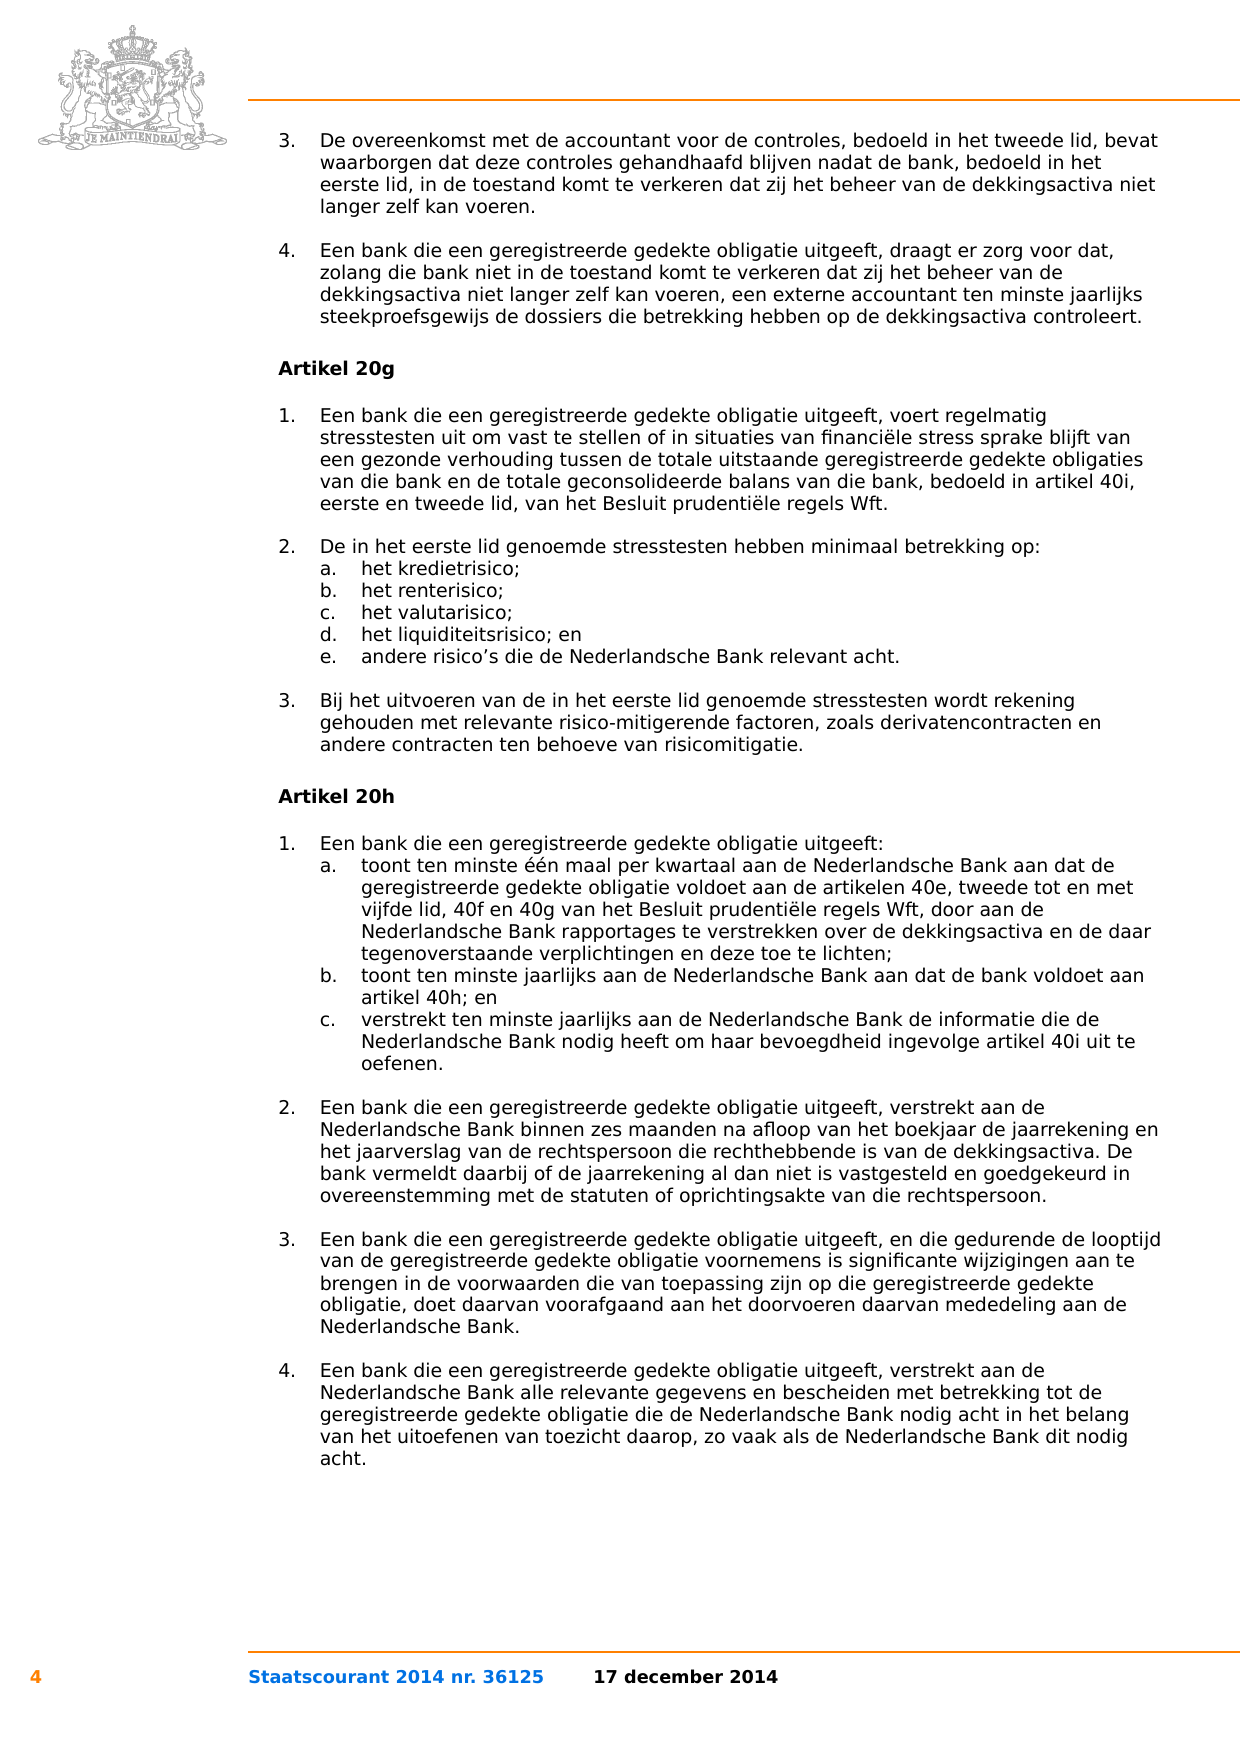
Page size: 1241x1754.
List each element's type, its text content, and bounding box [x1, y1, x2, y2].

text 4. Een bank die een geregistreerde gedekte obligatie uitgeeft, verstrekt aan de Nederlandsche Bank alle relevante gegevens en bescheiden met betrekking tot de geregistreerde gedekte obligatie die de Nederlandsche Bank nodig acht in het belang van het uitoefenen van toezicht daarop, zo vaak als de Nederlandsche Bank dit nodig acht. [278, 1360, 1163, 1470]
picture [38, 25, 227, 150]
subtitle Artikel 20g [278, 358, 1163, 379]
text 2. Een bank die een geregistreerde gedekte obligatie uitgeeft, verstrekt aan de Nederlandsche Bank binnen zes maanden na afloop van het boekjaar de jaarrekening en het jaarverslag van de rechtspersoon die rechthebbende is van de dekkingsactiva. De bank vermeldt daarbij of de jaarrekening al dan niet is vastgesteld en goedgekeurd in overeenstemming met de statuten of oprichtingsakte van die rechtspersoon. [278, 1097, 1163, 1207]
text d. het liquiditeitsrisico; en [319, 624, 1163, 646]
text b. het renterisico; [319, 580, 1163, 602]
text 1. Een bank die een geregistreerde gedekte obligatie uitgeeft, voert regelmatig stresstesten uit om vast te stellen of in situaties van financiële stress sprake blijft van een gezonde verhouding tussen de totale uitstaande geregistreerde gedekte obligaties van die bank en de totale geconsolideerde balans van die bank, bedoeld in artikel 40i, eerste en tweede lid, van het Besluit prudentiële regels Wft. [278, 404, 1163, 514]
text e. andere risico’s die de Nederlandsche Bank relevant acht. [319, 646, 1163, 668]
text c. verstrekt ten minste jaarlijks aan de Nederlandsche Bank de informatie die de Nederlandsche Bank nodig heeft om haar bevoegdheid ingevolge artikel 40i uit te oefenen. [319, 1009, 1163, 1075]
text 3. De overeenkomst met de accountant voor de controles, bedoeld in het tweede lid, bevat waarborgen dat deze controles gehandhaafd blijven nadat de bank, bedoeld in het eerste lid, in de toestand komt te verkeren dat zij het beheer van de dekkingsactiva niet langer zelf kan voeren. [278, 130, 1163, 218]
text b. toont ten minste jaarlijks aan de Nederlandsche Bank aan dat de bank voldoet aan artikel 40h; en [319, 965, 1163, 1009]
text 3. Bij het uitvoeren van de in het eerste lid genoemde stresstesten wordt rekening gehouden met relevante risico-mitigerende factoren, zoals derivatencontracten en andere contracten ten behoeve van risicomitigatie. [278, 690, 1163, 756]
text a. het kredietrisico; [319, 558, 1163, 580]
text a. toont ten minste één maal per kwartaal aan de Nederlandsche Bank aan dat de geregistreerde gedekte obligatie voldoet aan de artikelen 40e, tweede tot en met vijfde lid, 40f en 40g van het Besluit prudentiële regels Wft, door aan de Nederlandsche Bank rapportages te verstrekken over de dekkingsactiva en de daar tegenoverstaande verplichtingen en deze toe te lichten; [319, 855, 1163, 965]
text 2. De in het eerste lid genoemde stresstesten hebben minimaal betrekking op: [278, 536, 1163, 558]
subtitle Artikel 20h [278, 786, 1163, 808]
text c. het valutarisico; [319, 602, 1163, 624]
text 3. Een bank die een geregistreerde gedekte obligatie uitgeeft, en die gedurende de looptijd van de geregistreerde gedekte obligatie voornemens is significante wijzigingen aan te brengen in de voorwaarden die van toepassing zijn op die geregistreerde gedekte obligatie, doet daarvan voorafgaand aan het doorvoeren daarvan mededeling aan de Nederlandsche Bank. [278, 1228, 1163, 1338]
text 4. Een bank die een geregistreerde gedekte obligatie uitgeeft, draagt er zorg voor dat, zolang die bank niet in de toestand komt te verkeren dat zij het beheer van de dekkingsactiva niet langer zelf kan voeren, een externe accountant ten minste jaarlijks steekproefsgewijs de dossiers die betrekking hebben op de dekkingsactiva controleert. [278, 240, 1163, 328]
text 1. Een bank die een geregistreerde gedekte obligatie uitgeeft: [278, 833, 1163, 855]
